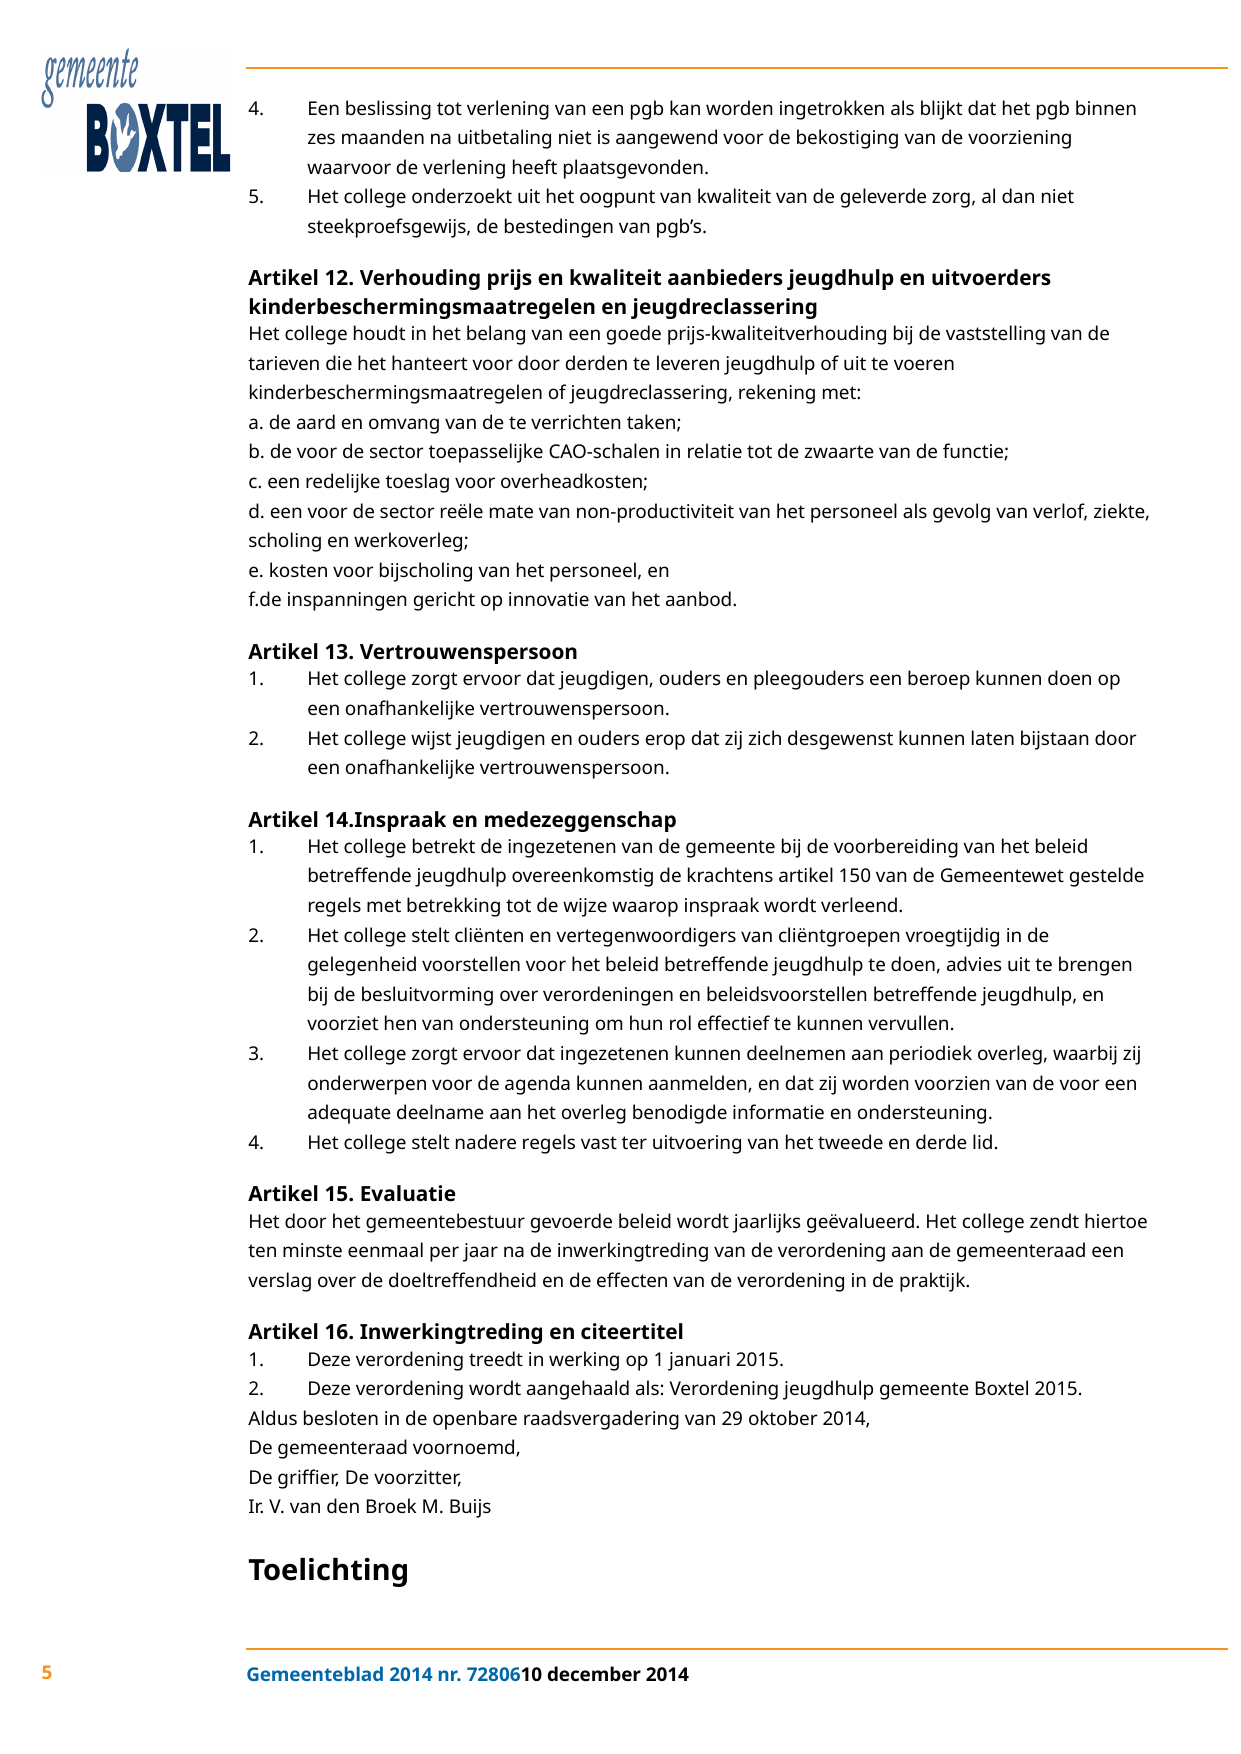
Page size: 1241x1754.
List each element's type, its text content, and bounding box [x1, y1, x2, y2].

list Deze verordening wordt aangehaald als: Verordening jeugdhulp gemeente Boxtel 2015. [248, 1375, 1152, 1401]
text Artikel 13. Vertrouwenspersoon [248, 637, 1152, 666]
text Artikel 14.Inspraak en medezeggenschap [248, 805, 1152, 833]
list Het college betrekt de ingezetenen van de gemeente bij de voorbereiding van het beleid betreffende jeugdhulp overeenkomstig de krachtens artikel 150 van de Gemeentewet gestelde regels met betrekking tot de wijze waarop inspraak wordt verleend. [248, 833, 1152, 918]
list Het college zorgt ervoor dat jeugdigen, ouders en pleegouders een beroep kunnen doen op een onafhankelijke vertrouwenspersoon. [248, 666, 1152, 721]
text Toelichting [248, 1549, 1152, 1589]
text De gemeenteraad voornoemd, [248, 1434, 1152, 1460]
text Artikel 16. Inwerkingtreding en citeertitel [248, 1317, 1152, 1346]
list Het college stelt nadere regels vast ter uitvoering van het tweede en derde lid. [248, 1129, 1152, 1155]
text Aldus besloten in de openbare raadsvergadering van 29 oktober 2014, [248, 1405, 1152, 1431]
text Ir. V. van den Broek M. Buijs [248, 1494, 1152, 1519]
list Het college zorgt ervoor dat ingezetenen kunnen deelnemen aan periodiek overleg, waarbij zij onderwerpen voor de agenda kunnen aanmelden, en dat zij worden voorzien van de voor een adequate deelname aan het overleg benodigde informatie en ondersteuning. [248, 1040, 1152, 1125]
picture [41, 47, 231, 172]
list Een beslissing tot verlening van een pgb kan worden ingetrokken als blijkt dat het pgb binnen zes maanden na uitbetaling niet is aangewend voor de bekostiging van de voorziening waarvoor de verlening heeft plaatsgevonden. [248, 95, 1152, 180]
text Artikel 15. Evaluatie [248, 1179, 1152, 1208]
text a. de aard en omvang van de te verrichten taken; [248, 409, 1152, 435]
text c. een redelijke toeslag voor overheadkosten; [248, 468, 1152, 494]
list Het college onderzoekt uit het oogpunt van kwaliteit van de geleverde zorg, al dan niet steekproefsgewijs, de bestedingen van pgb’s. [248, 183, 1152, 239]
text Het college houdt in het belang van een goede prijs-kwaliteitverhouding bij de vaststelling van de tarieven die het hanteert voor door derden te leveren jeugdhulp of uit te voeren kinderbeschermingsmaatregelen of jeugdreclassering, rekening met: [248, 320, 1152, 405]
text De griffier, De voorzitter, [248, 1464, 1152, 1490]
text f.de inspanningen gericht op innovatie van het aanbod. [248, 587, 1152, 612]
text b. de voor de sector toepasselijke CAO-schalen in relatie tot de zwaarte van de functie; [248, 439, 1152, 464]
text Artikel 12. Verhouding prijs en kwaliteit aanbieders jeugdhulp en uitvoerders kinderbeschermingsmaatregelen en jeugdreclassering [248, 263, 1152, 320]
list Het college stelt cliënten en vertegenwoordigers van cliëntgroepen vroegtijdig in de gelegenheid voorstellen voor het beleid betreffende jeugdhulp te doen, advies uit te brengen bij de besluitvorming over verordeningen en beleidsvoorstellen betreffende jeugdhulp, en voorziet hen van ondersteuning om hun rol effectief te kunnen vervullen. [248, 922, 1152, 1036]
text Het door het gemeentebestuur gevoerde beleid wordt jaarlijks geëvalueerd. Het college zendt hiertoe ten minste eenmaal per jaar na de inwerkingtreding van de verordening aan de gemeenteraad een verslag over de doeltreffendheid en de effecten van de verordening in de praktijk. [248, 1208, 1152, 1293]
text d. een voor de sector reële mate van non-productiviteit van het personeel als gevolg van verlof, ziekte, scholing en werkoverleg; [248, 498, 1152, 553]
list Het college wijst jeugdigen en ouders erop dat zij zich desgewenst kunnen laten bijstaan door een onafhankelijke vertrouwenspersoon. [248, 725, 1152, 780]
text e. kosten voor bijscholing van het personeel, en [248, 557, 1152, 583]
list Deze verordening treedt in werking op 1 januari 2015. [248, 1346, 1152, 1372]
